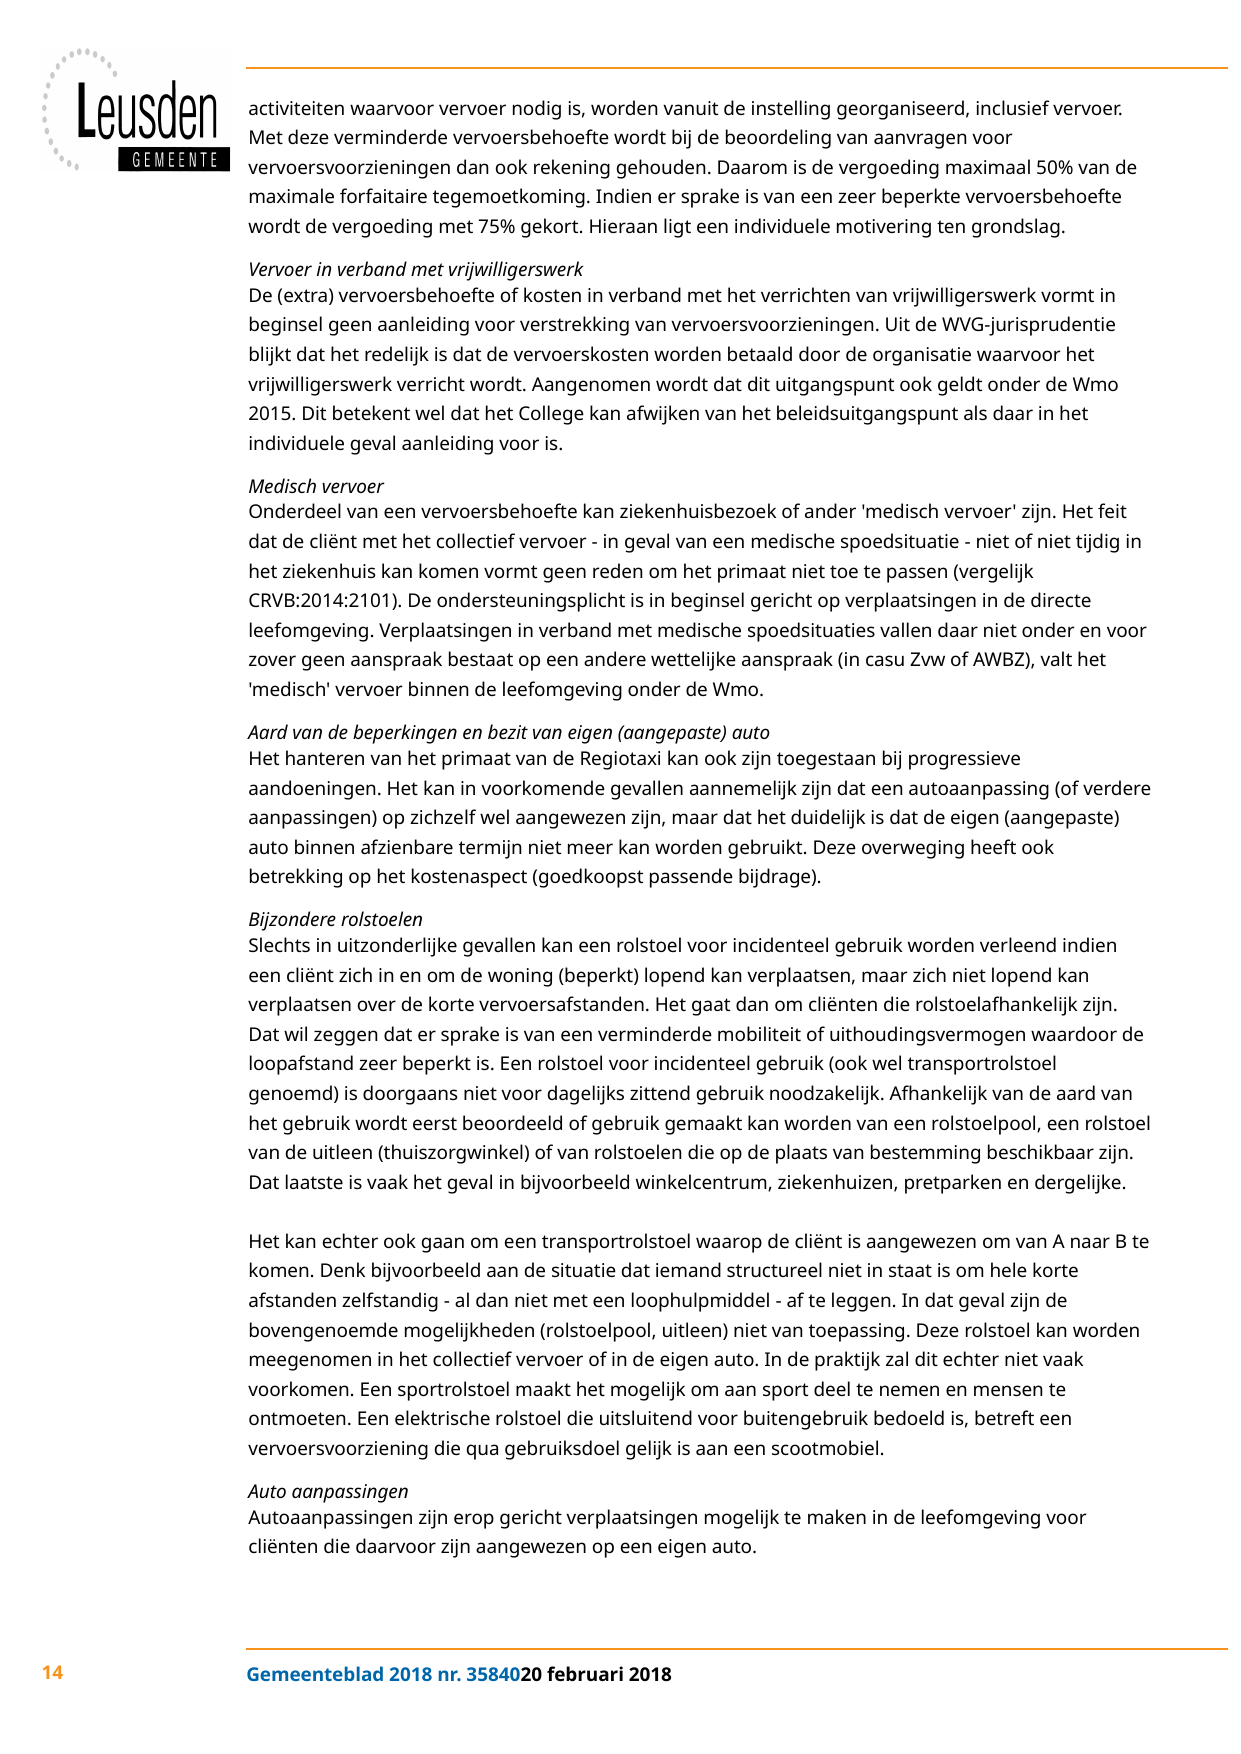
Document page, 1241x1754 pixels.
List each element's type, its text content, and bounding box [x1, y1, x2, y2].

text activiteiten waarvoor vervoer nodig is, worden vanuit de instelling georganiseerd, inclusief vervoer. Met deze verminderde vervoersbehoefte wordt bij de beoordeling van aanvragen voor vervoersvoorzieningen dan ook rekening gehouden. Daarom is de vergoeding maximaal 50% van de maximale forfaitaire tegemoetkoming. Indien er sprake is van een zeer beperkte vervoersbehoefte wordt de vergoeding met 75% gekort. Hieraan ligt een individuele motivering ten grondslag. [248, 95, 1152, 239]
text Het hanteren van het primaat van de Regiotaxi kan ook zijn toegestaan bij progressieve aandoeningen. Het kan in voorkomende gevallen aannemelijk zijn dat een autoaanpassing (of verdere aanpassingen) op zichzelf wel aangewezen zijn, maar dat het duidelijk is dat de eigen (aangepaste) auto binnen afzienbare termijn niet meer kan worden gebruikt. Deze overweging heeft ook betrekking op het kostenaspect (goedkoopst passende bijdrage). [248, 745, 1152, 889]
text Slechts in uitzonderlijke gevallen kan een rolstoel voor incidenteel gebruik worden verleend indien een cliënt zich in en om de woning (beperkt) lopend kan verplaatsen, maar zich niet lopend kan verplaatsen over de korte vervoersafstanden. Het gaat dan om cliënten die rolstoelafhankelijk zijn. Dat wil zeggen dat er sprake is van een verminderde mobiliteit of uithoudingsvermogen waardoor de loopafstand zeer beperkt is. Een rolstoel voor incidenteel gebruik (ook wel transportrolstoel genoemd) is doorgaans niet voor dagelijks zittend gebruik noodzakelijk. Afhankelijk van de aard van het gebruik wordt eerst beoordeeld of gebruik gemaakt kan worden van een rolstoelpool, een rolstoel van de uitleen (thuiszorgwinkel) of van rolstoelen die op de plaats van bestemming beschikbaar zijn. Dat laatste is vaak het geval in bijvoorbeeld winkelcentrum, ziekenhuizen, pretparken en dergelijke. [248, 932, 1152, 1195]
text De (extra) vervoersbehoefte of kosten in verband met het verrichten van vrijwilligerswerk vormt in beginsel geen aanleiding voor verstrekking van vervoersvoorzieningen. Uit de WVG-jurisprudentie blijkt dat het redelijk is dat de vervoerskosten worden betaald door de organisatie waarvoor het vrijwilligerswerk verricht wordt. Aangenomen wordt dat dit uitgangspunt ook geldt onder de Wmo 2015. Dit betekent wel dat het College kan afwijken van het beleidsuitgangspunt als daar in het individuele geval aanleiding voor is. [248, 282, 1152, 456]
picture [41, 47, 231, 172]
text Aard van de beperkingen en bezit van eigen (aangepaste) auto [248, 719, 1152, 745]
text Het kan echter ook gaan om een transportrolstoel waarop de cliënt is aangewezen om van A naar B te komen. Denk bijvoorbeeld aan de situatie dat iemand structureel niet in staat is om hele korte afstanden zelfstandig - al dan niet met een loophulpmiddel - af te leggen. In dat geval zijn de bovengenoemde mogelijkheden (rolstoelpool, uitleen) niet van toepassing. Deze rolstoel kan worden meegenomen in het collectief vervoer of in de eigen auto. In de praktijk zal dit echter niet vaak voorkomen. Een sportrolstoel maakt het mogelijk om aan sport deel te nemen en mensen te ontmoeten. Een elektrische rolstoel die uitsluitend voor buitengebruik bedoeld is, betreft een vervoersvoorziening die qua gebruiksdoel gelijk is aan een scootmobiel. [248, 1228, 1152, 1461]
text Autoaanpassingen zijn erop gericht verplaatsingen mogelijk te maken in de leefomgeving voor cliënten die daarvoor zijn aangewezen op een eigen auto. [248, 1504, 1152, 1559]
text Auto aanpassingen [248, 1478, 1152, 1504]
text Medisch vervoer [248, 473, 1152, 499]
text Onderdeel van een vervoersbehoefte kan ziekenhuisbezoek of ander 'medisch vervoer' zijn. Het feit dat de cliënt met het collectief vervoer - in geval van een medische spoedsituatie - niet of niet tijdig in het ziekenhuis kan komen vormt geen reden om het primaat niet toe te passen (vergelijk CRVB:2014:2101). De ondersteuningsplicht is in beginsel gericht op verplaatsingen in de directe leefomgeving. Verplaatsingen in verband met medische spoedsituaties vallen daar niet onder en voor zover geen aanspraak bestaat op een andere wettelijke aanspraak (in casu Zvw of AWBZ), valt het 'medisch' vervoer binnen de leefomgeving onder de Wmo. [248, 499, 1152, 702]
text Bijzondere rolstoelen [248, 907, 1152, 932]
text Vervoer in verband met vrijwilligerswerk [248, 256, 1152, 282]
